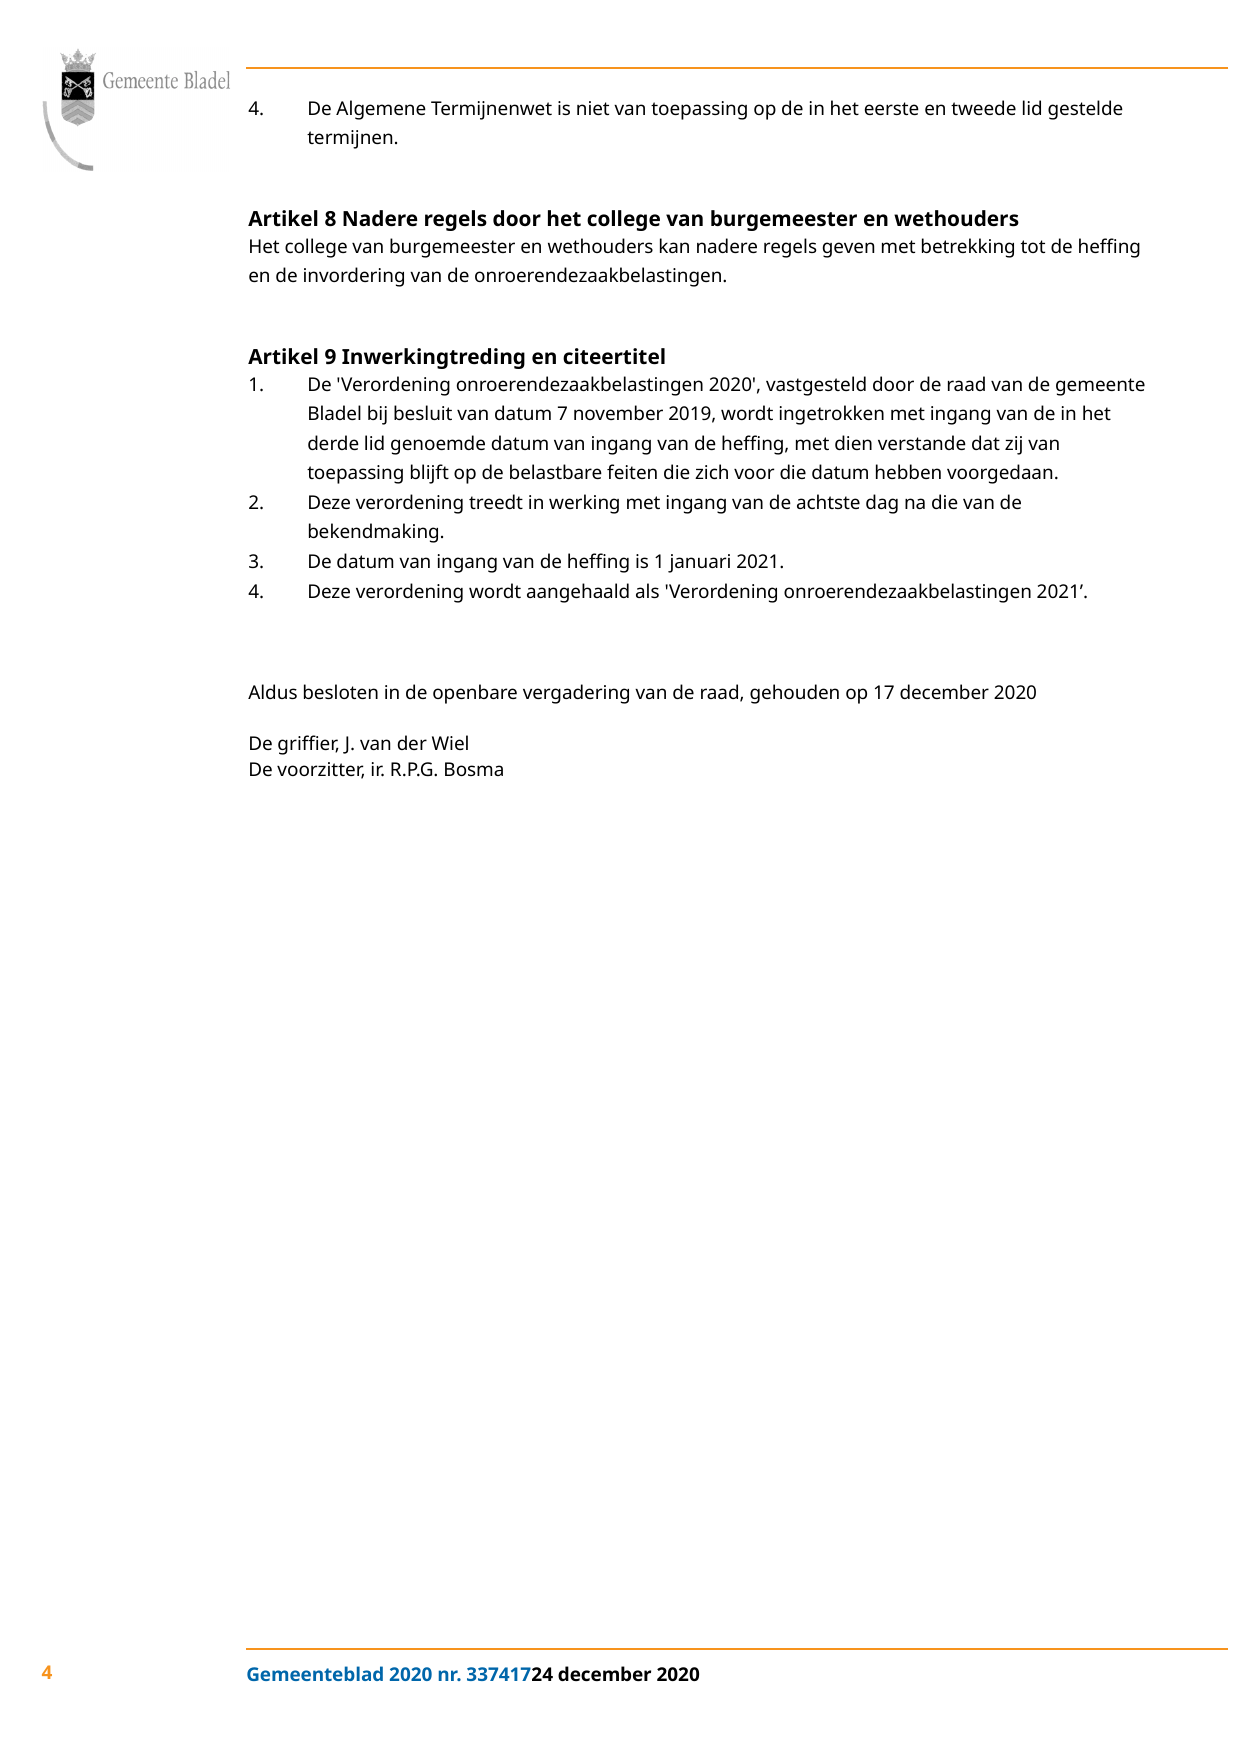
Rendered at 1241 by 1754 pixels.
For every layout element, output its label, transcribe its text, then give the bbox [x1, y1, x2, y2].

list Deze verordening treedt in werking met ingang van de achtste dag na die van de bekendmaking. [248, 489, 1152, 544]
text Het college van burgemeester en wethouders kan nadere regels geven met betrekking tot de heffing en de invordering van de onroerendezaakbelastingen. [248, 233, 1152, 288]
list De datum van ingang van de heffing is 1 januari 2021. [248, 548, 1152, 574]
text De griffier, J. van der Wiel [248, 730, 1152, 756]
text Aldus besloten in de openbare vergadering van de raad, gehouden op 17 december 2020 [248, 679, 1152, 704]
list De Algemene Termijnenwet is niet van toepassing op de in het eerste en tweede lid gestelde termijnen. [248, 95, 1152, 150]
picture [41, 47, 231, 172]
text Artikel 9 Inwerkingtreding en citeertitel [248, 342, 1152, 371]
list De 'Verordening onroerendezaakbelastingen 2020', vastgesteld door de raad van de gemeente Bladel bij besluit van datum 7 november 2019, wordt ingetrokken met ingang van de in het derde lid genoemde datum van ingang van de heffing, met dien verstande dat zij van toepassing blijft op de belastbare feiten die zich voor die datum hebben voorgedaan. [248, 371, 1152, 485]
text De voorzitter, ir. R.P.G. Bosma [248, 756, 1152, 782]
text Artikel 8 Nadere regels door het college van burgemeester en wethouders [248, 204, 1152, 233]
list Deze verordening wordt aangehaald als 'Verordening onroerendezaakbelastingen 2021’. [248, 578, 1152, 604]
